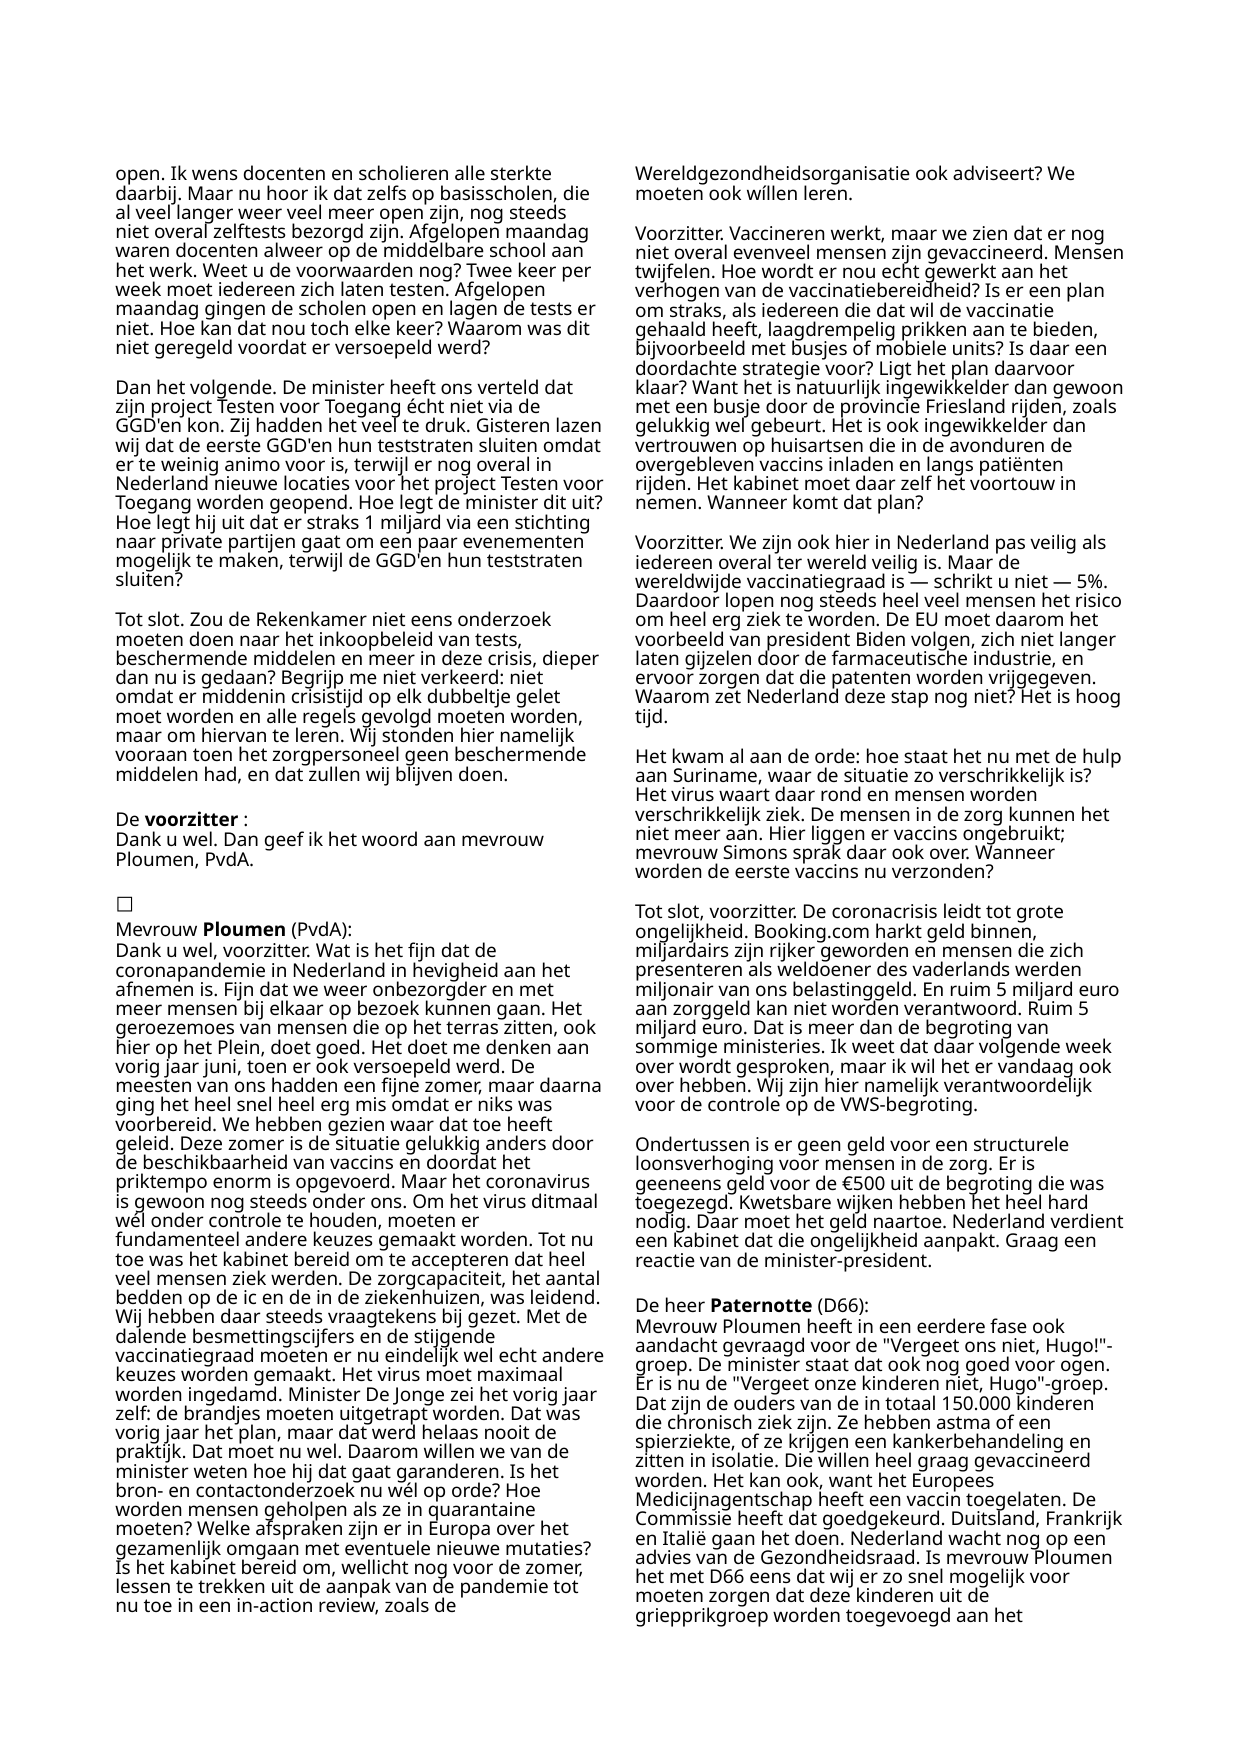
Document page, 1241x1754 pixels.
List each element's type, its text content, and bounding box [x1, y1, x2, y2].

text Tot slot, voorzitter. De coronacrisis leidt tot grote ongelijkheid. Booking.com harkt geld binnen, miljardairs zijn rijker geworden en mensen die zich presenteren als weldoener des vaderlands werden miljonair van ons belastinggeld. En ruim 5 miljard euro aan zorggeld kan niet worden verantwoord. Ruim 5 miljard euro. Dat is meer dan de begroting van sommige ministeries. Ik weet dat daar volgende week over wordt gesproken, maar ik wil het er vandaag ook over hebben. Wij zijn hier namelijk verantwoordelijk voor de controle op de VWS-begroting. [635, 903, 1125, 1115]
text Mevrouw Ploumen (PvdA): [115, 917, 605, 942]
text ⬜ [115, 891, 605, 917]
text Voorzitter. Vaccineren werkt, maar we zien dat er nog niet overal evenveel mensen zijn gevaccineerd. Mensen twijfelen. Hoe wordt er nou echt gewerkt aan het verhogen van de vaccinatiebereidheid? Is er een plan om straks, als iedereen die dat wil de vaccinatie gehaald heeft, laagdrempelig prikken aan te bieden, bijvoorbeeld met busjes of mobiele units? Is daar een doordachte strategie voor? Ligt het plan daarvoor klaar? Want het is natuurlijk ingewikkelder dan gewoon met een busje door de provincie Friesland rijden, zoals gelukkig wel gebeurt. Het is ook ingewikkelder dan vertrouwen op huisartsen die in de avonduren de overgebleven vaccins inladen en langs patiënten rijden. Het kabinet moet daar zelf het voortouw in nemen. Wanneer komt dat plan? [635, 224, 1125, 514]
text Het kwam al aan de orde: hoe staat het nu met de hulp aan Suriname, waar de situatie zo verschrikkelijk is? Het virus waart daar rond en mensen worden verschrikkelijk ziek. De mensen in de zorg kunnen het niet meer aan. Hier liggen er vaccins ongebruikt; mevrouw Simons sprak daar ook over. Wanneer worden de eerste vaccins nu verzonden? [635, 748, 1125, 883]
text De heer Paternotte (D66): [635, 1292, 1125, 1318]
text Mevrouw Ploumen heeft in een eerdere fase ook aandacht gevraagd voor de "Vergeet ons niet, Hugo!"-groep. De minister staat dat ook nog goed voor ogen. Er is nu de "Vergeet onze kinderen niet, Hugo"-groep. Dat zijn de ouders van de in totaal 150.000 kinderen die chronisch ziek zijn. Ze hebben astma of een spierziekte, of ze krijgen een kankerbehandeling en zitten in isolatie. Die willen heel graag gevaccineerd worden. Het kan ook, want het Europees Medicijnagentschap heeft een vaccin toegelaten. De Commissie heeft dat goedgekeurd. Duitsland, Frankrijk en Italië gaan het doen. Nederland wacht nog op een advies van de Gezondheidsraad. Is mevrouw Ploumen het met D66 eens dat wij er zo snel mogelijk voor moeten zorgen dat deze kinderen uit de griepprikgroep worden toegevoegd aan het [635, 1318, 1125, 1626]
text Ondertussen is er geen geld voor een structurele loonsverhoging voor mensen in de zorg. Er is geeneens geld voor de €500 uit de begroting die was toegezegd. Kwetsbare wijken hebben het heel hard nodig. Daar moet het geld naartoe. Nederland verdient een kabinet dat die ongelijkheid aanpakt. Graag een reactie van de minister-president. [635, 1136, 1125, 1271]
text Wereldgezondheidsorganisatie ook adviseert? We moeten ook wíllen leren. [635, 165, 1125, 204]
text Dank u wel. Dan geef ik het woord aan mevrouw Ploumen, PvdA. [115, 831, 605, 870]
text Dan het volgende. De minister heeft ons verteld dat zijn project Testen voor Toegang écht niet via de GGD'en kon. Zij hadden het veel te druk. Gisteren lazen wij dat de eerste GGD'en hun teststraten sluiten omdat er te weinig animo voor is, terwijl er nog overal in Nederland nieuwe locaties voor het project Testen voor Toegang worden geopend. Hoe legt de minister dit uit? Hoe legt hij uit dat er straks 1 miljard via een stichting naar private partijen gaat om een paar evenementen mogelijk te maken, terwijl de GGD'en hun teststraten sluiten? [115, 379, 605, 591]
text Voorzitter. We zijn ook hier in Nederland pas veilig als iedereen overal ter wereld veilig is. Maar de wereldwijde vaccinatiegraad is — schrikt u niet — 5%. Daardoor lopen nog steeds heel veel mensen het risico om heel erg ziek te worden. De EU moet daarom het voorbeeld van president Biden volgen, zich niet langer laten gijzelen door de farmaceutische industrie, en ervoor zorgen dat die patenten worden vrijgegeven. Waarom zet Nederland deze stap nog niet? Het is hoog tijd. [635, 534, 1125, 727]
text open. Ik wens docenten en scholieren alle sterkte daarbij. Maar nu hoor ik dat zelfs op basisscholen, die al veel langer weer veel meer open zijn, nog steeds niet overal zelftests bezorgd zijn. Afgelopen maandag waren docenten alweer op de middelbare school aan het werk. Weet u de voorwaarden nog? Twee keer per week moet iedereen zich laten testen. Afgelopen maandag gingen de scholen open en lagen de tests er niet. Hoe kan dat nou toch elke keer? Waarom was dit niet geregeld voordat er versoepeld werd? [115, 165, 605, 358]
text Dank u wel, voorzitter. Wat is het fijn dat de coronapandemie in Nederland in hevigheid aan het afnemen is. Fijn dat we weer onbezorgder en met meer mensen bij elkaar op bezoek kunnen gaan. Het geroezemoes van mensen die op het terras zitten, ook hier op het Plein, doet goed. Het doet me denken aan vorig jaar juni, toen er ook versoepeld werd. De meesten van ons hadden een fijne zomer, maar daarna ging het heel snel heel erg mis omdat er niks was voorbereid. We hebben gezien waar dat toe heeft geleid. Deze zomer is de situatie gelukkig anders door de beschikbaarheid van vaccins en doordat het priktempo enorm is opgevoerd. Maar het coronavirus is gewoon nog steeds onder ons. Om het virus ditmaal wél onder controle te houden, moeten er fundamenteel andere keuzes gemaakt worden. Tot nu toe was het kabinet bereid om te accepteren dat heel veel mensen ziek werden. De zorgcapaciteit, het aantal bedden op de ic en de in de ziekenhuizen, was leidend. Wij hebben daar steeds vraagtekens bij gezet. Met de dalende besmettingscijfers en de stijgende vaccinatiegraad moeten er nu eindelijk wel echt andere keuzes worden gemaakt. Het virus moet maximaal worden ingedamd. Minister De Jonge zei het vorig jaar zelf: de brandjes moeten uitgetrapt worden. Dat was vorig jaar het plan, maar dat werd helaas nooit de praktijk. Dat moet nu wel. Daarom willen we van de minister weten hoe hij dat gaat garanderen. Is het bron- en contactonderzoek nu wél op orde? Hoe worden mensen geholpen als ze in quarantaine moeten? Welke afspraken zijn er in Europa over het gezamenlijk omgaan met eventuele nieuwe mutaties? Is het kabinet bereid om, wellicht nog voor de zomer, lessen te trekken uit de aanpak van de pandemie tot nu toe in een in-action review, zoals de [115, 942, 605, 1617]
text Tot slot. Zou de Rekenkamer niet eens onderzoek moeten doen naar het inkoopbeleid van tests, beschermende middelen en meer in deze crisis, dieper dan nu is gedaan? Begrijp me niet verkeerd: niet omdat er middenin crisistijd op elk dubbeltje gelet moet worden en alle regels gevolgd moeten worden, maar om hiervan te leren. Wij stonden hier namelijk vooraan toen het zorgpersoneel geen beschermende middelen had, en dat zullen wij blijven doen. [115, 611, 605, 785]
text De voorzitter : [115, 806, 605, 831]
